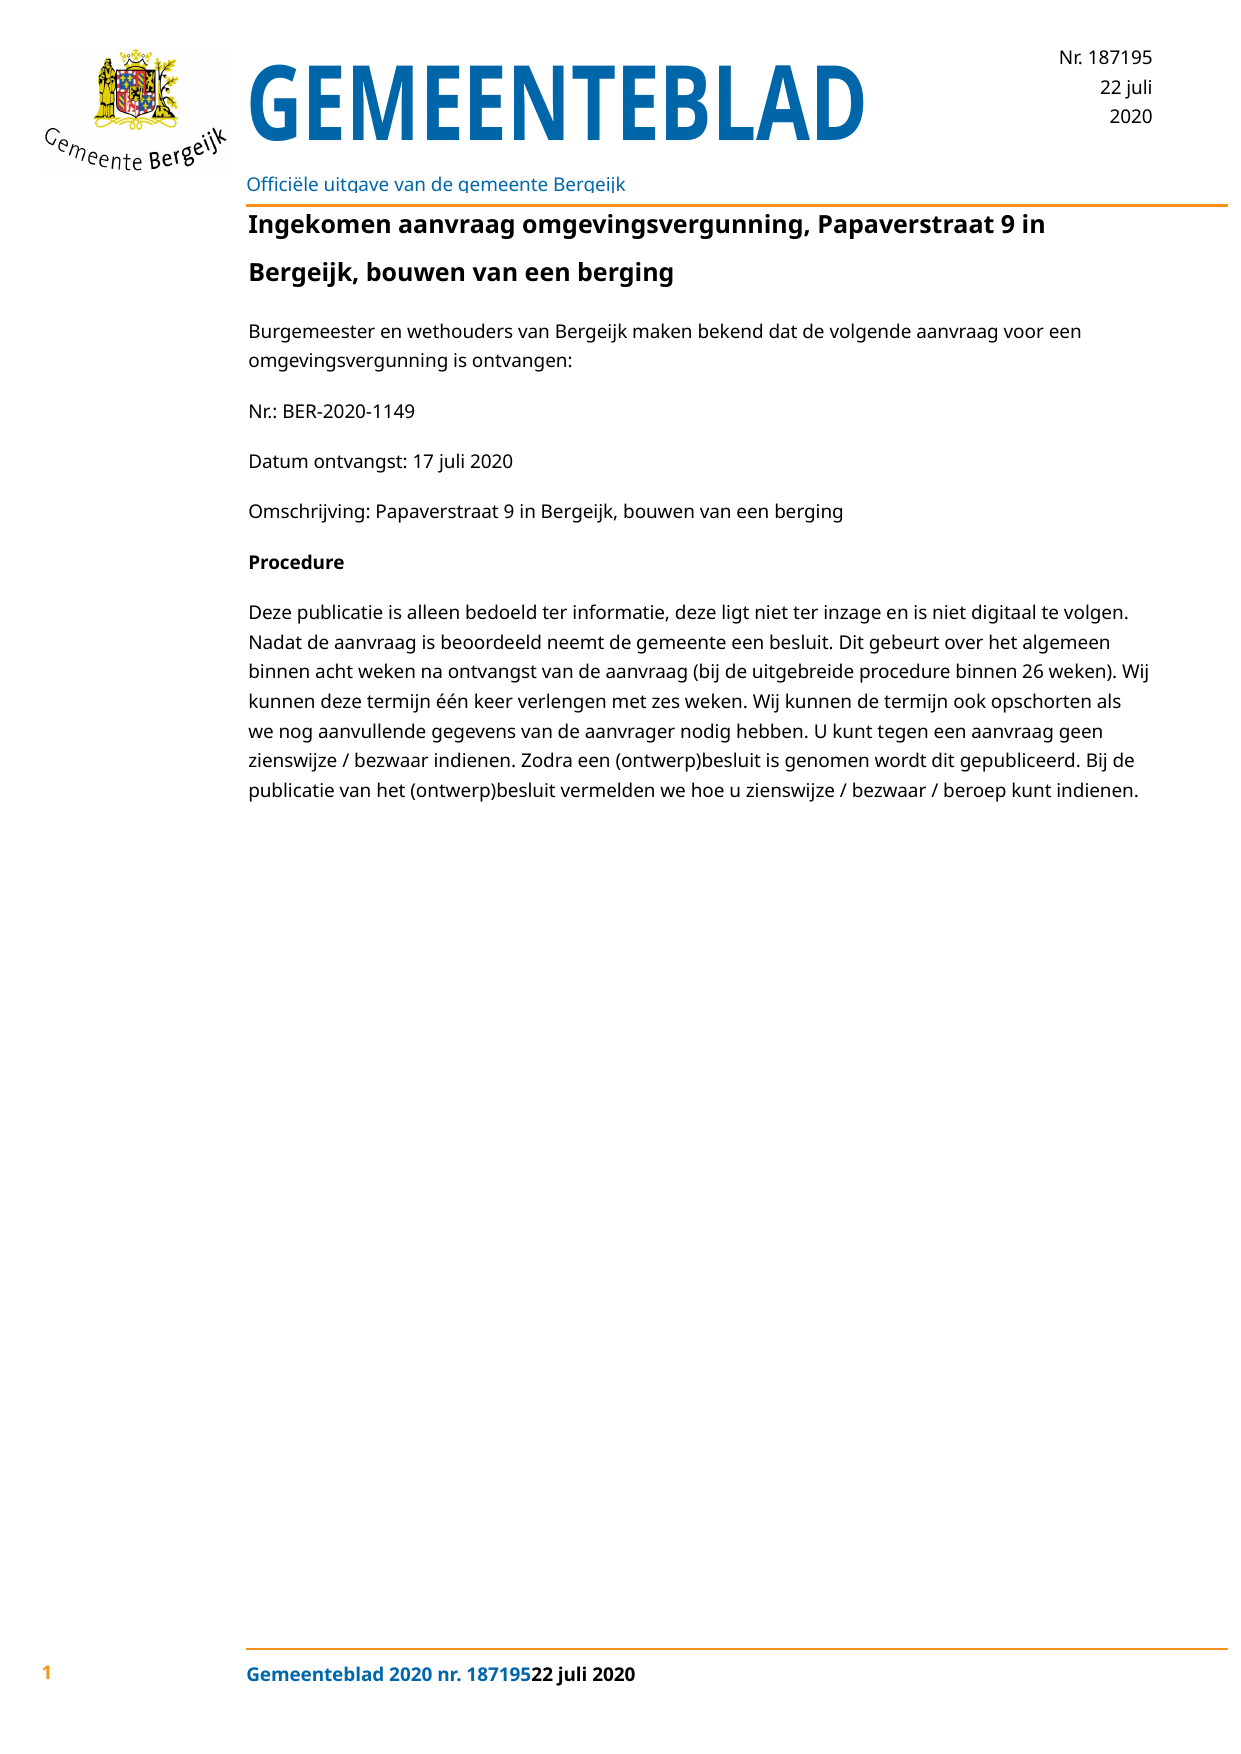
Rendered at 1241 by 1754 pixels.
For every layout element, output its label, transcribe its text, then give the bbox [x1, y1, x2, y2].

text Datum ontvangst: 17 juli 2020 [248, 448, 1152, 474]
text Ingekomen aanvraag omgevingsvergunning, Papaverstraat 9 in Bergeijk, bouwen van een berging [248, 207, 1152, 288]
text Procedure [248, 549, 1152, 575]
picture [41, 47, 231, 172]
text Nr.: BER-2020-1149 [248, 398, 1152, 424]
text Omschrijving: Papaverstraat 9 in Bergeijk, bouwen van een berging [248, 499, 1152, 524]
text Burgemeester en wethouders van Bergeijk maken bekend dat de volgende aanvraag voor een omgevingsvergunning is ontvangen: [248, 318, 1152, 373]
text Deze publicatie is alleen bedoeld ter informatie, deze ligt niet ter inzage en is niet digitaal te volgen. Nadat de aanvraag is beoordeeld neemt de gemeente een besluit. Dit gebeurt over het algemeen binnen acht weken na ontvangst van de aanvraag (bij de uitgebreide procedure binnen 26 weken). Wij kunnen deze termijn één keer verlengen met zes weken. Wij kunnen de termijn ook opschorten als we nog aanvullende gegevens van de aanvrager nodig hebben. U kunt tegen een aanvraag geen zienswijze / bezwaar indienen. Zodra een (ontwerp)besluit is genomen wordt dit gepubliceerd. Bij de publicatie van het (ontwerp)besluit vermelden we hoe u zienswijze / bezwaar / beroep kunt indienen. [248, 599, 1152, 803]
